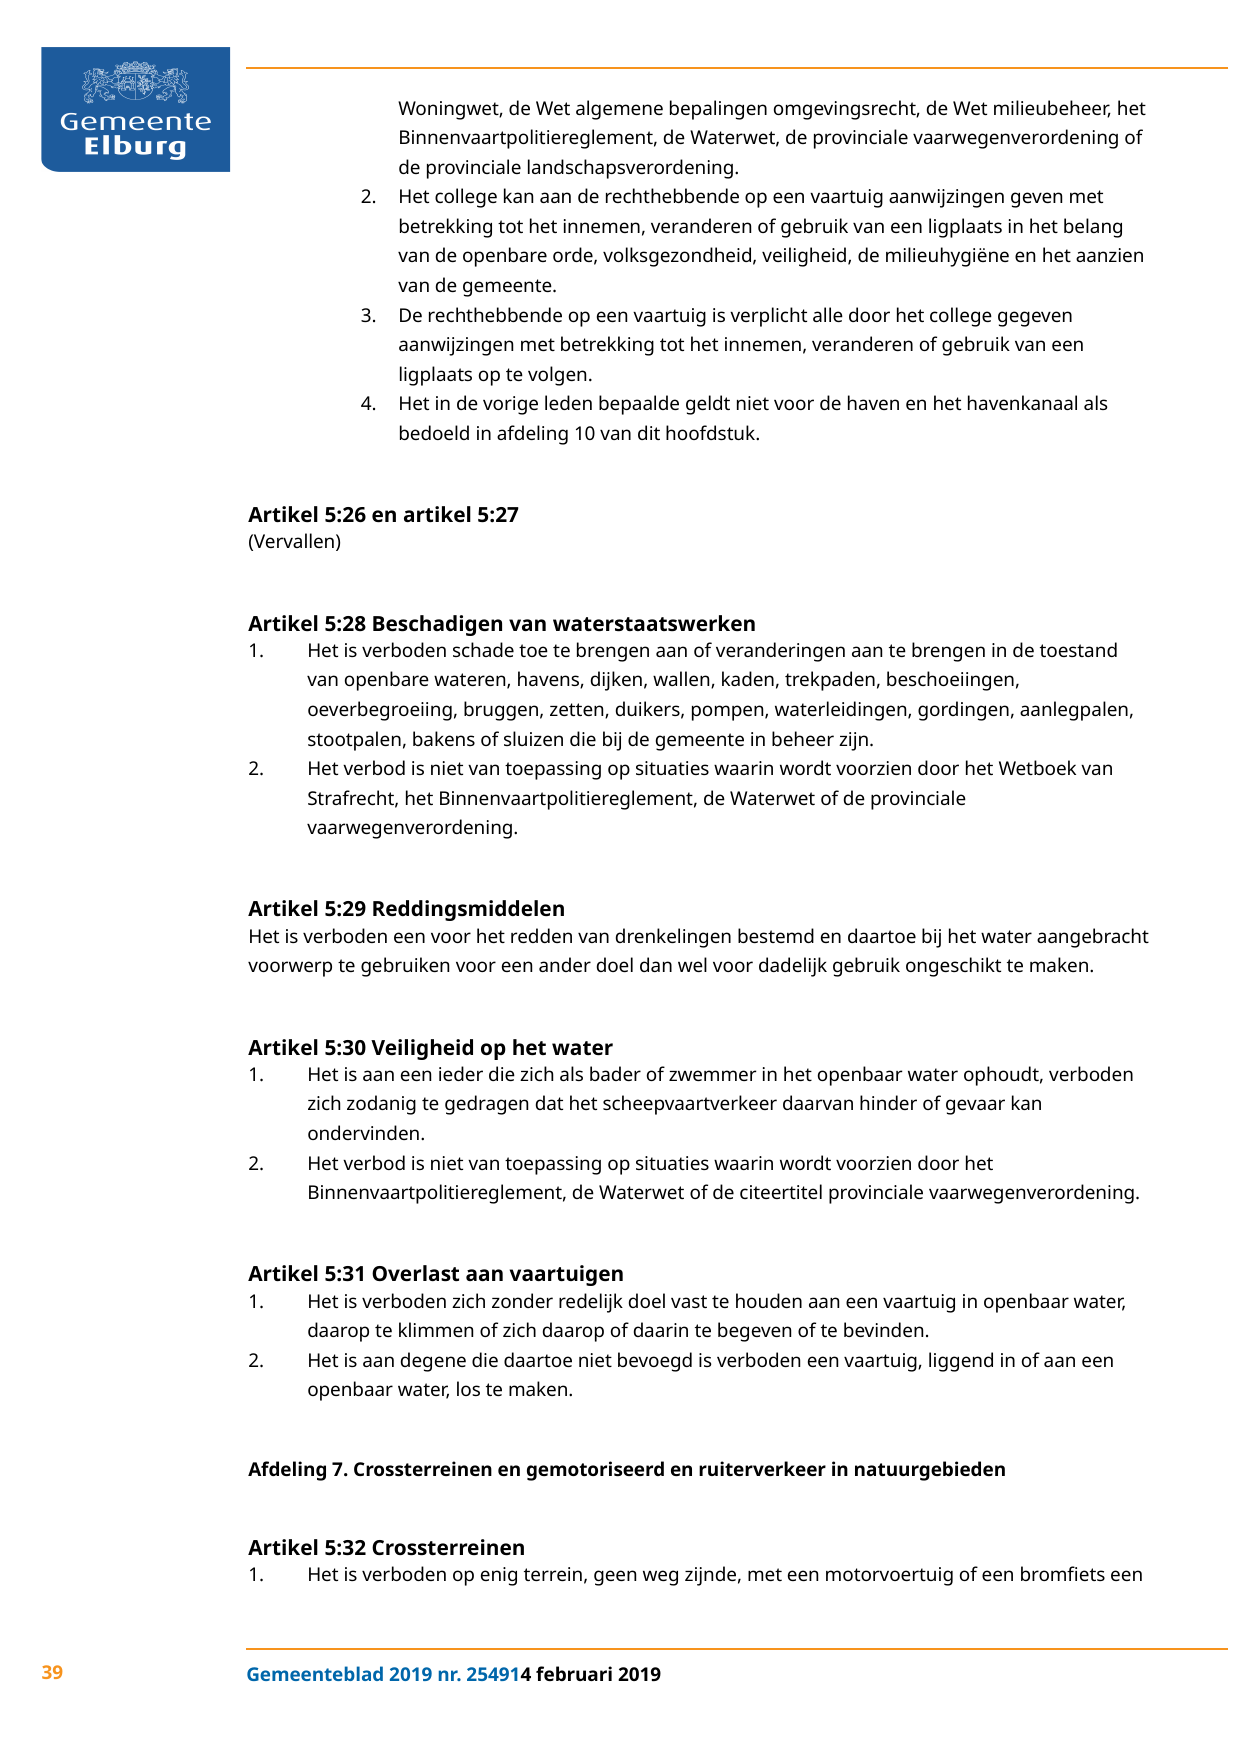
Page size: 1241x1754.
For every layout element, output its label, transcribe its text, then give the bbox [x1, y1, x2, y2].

text Het is verboden een voor het redden van drenkelingen bestemd en daartoe bij het water aangebracht voorwerp te gebruiken voor een ander doel dan wel voor dadelijk gebruik ongeschikt te maken. [248, 923, 1152, 978]
text Artikel 5:29 Reddingsmiddelen [248, 894, 1152, 923]
text Artikel 5:28 Beschadigen van waterstaatswerken [248, 609, 1152, 637]
text Artikel 5:32 Crossterreinen [248, 1533, 1152, 1561]
picture [41, 47, 231, 172]
text Artikel 5:30 Veiligheid op het water [248, 1033, 1152, 1061]
text Artikel 5:31 Overlast aan vaartuigen [248, 1259, 1152, 1288]
list Het verbod is niet van toepassing op situaties waarin wordt voorzien door het Wetboek van Strafrecht, het Binnenvaartpolitiereglement, de Waterwet of de provinciale vaarwegenverordening. [248, 755, 1152, 840]
list Woningwet, de Wet algemene bepalingen omgevingsrecht, de Wet milieubeheer, het Binnenvaartpolitiereglement, de Waterwet, de provinciale vaarwegenverordening of de provinciale landschapsverordening. [361, 95, 1152, 180]
list Het is aan degene die daartoe niet bevoegd is verboden een vaartuig, liggend in of aan een openbaar water, los te maken. [248, 1347, 1152, 1402]
list Het is verboden schade toe te brengen aan of veranderingen aan te brengen in de toestand van openbare wateren, havens, dijken, wallen, kaden, trekpaden, beschoeiingen, oeverbegroeiing, bruggen, zetten, duikers, pompen, waterleidingen, gordingen, aanlegpalen, stootpalen, bakens of sluizen die bij de gemeente in beheer zijn. [248, 637, 1152, 752]
text Artikel 5:26 en artikel 5:27 [248, 500, 1152, 529]
list De rechthebbende op een vaartuig is verplicht alle door het college gegeven aanwijzingen met betrekking tot het innemen, veranderen of gebruik van een ligplaats op te volgen. [361, 302, 1152, 387]
text Afdeling 7. Crossterreinen en gemotoriseerd en ruiterverkeer in natuurgebieden [248, 1457, 1152, 1482]
text (Vervallen) [248, 529, 1152, 554]
list Het college kan aan de rechthebbende op een vaartuig aanwijzingen geven met betrekking tot het innemen, veranderen of gebruik van een ligplaats in het belang van de openbare orde, volksgezondheid, veiligheid, de milieuhygiëne en het aanzien van de gemeente. [361, 183, 1152, 298]
list Het is verboden zich zonder redelijk doel vast te houden aan een vaartuig in openbaar water, daarop te klimmen of zich daarop of daarin te begeven of te bevinden. [248, 1288, 1152, 1343]
list Het in de vorige leden bepaalde geldt niet voor de haven en het havenkanaal als bedoeld in afdeling 10 van dit hoofdstuk. [361, 391, 1152, 446]
list Het is verboden op enig terrein, geen weg zijnde, met een motorvoertuig of een bromfiets een [248, 1561, 1152, 1587]
list Het verbod is niet van toepassing op situaties waarin wordt voorzien door het Binnenvaartpolitiereglement, de Waterwet of de citeertitel provinciale vaarwegenverordening. [248, 1150, 1152, 1205]
list Het is aan een ieder die zich als bader of zwemmer in het openbaar water ophoudt, verboden zich zodanig te gedragen dat het scheepvaartverkeer daarvan hinder of gevaar kan ondervinden. [248, 1061, 1152, 1146]
